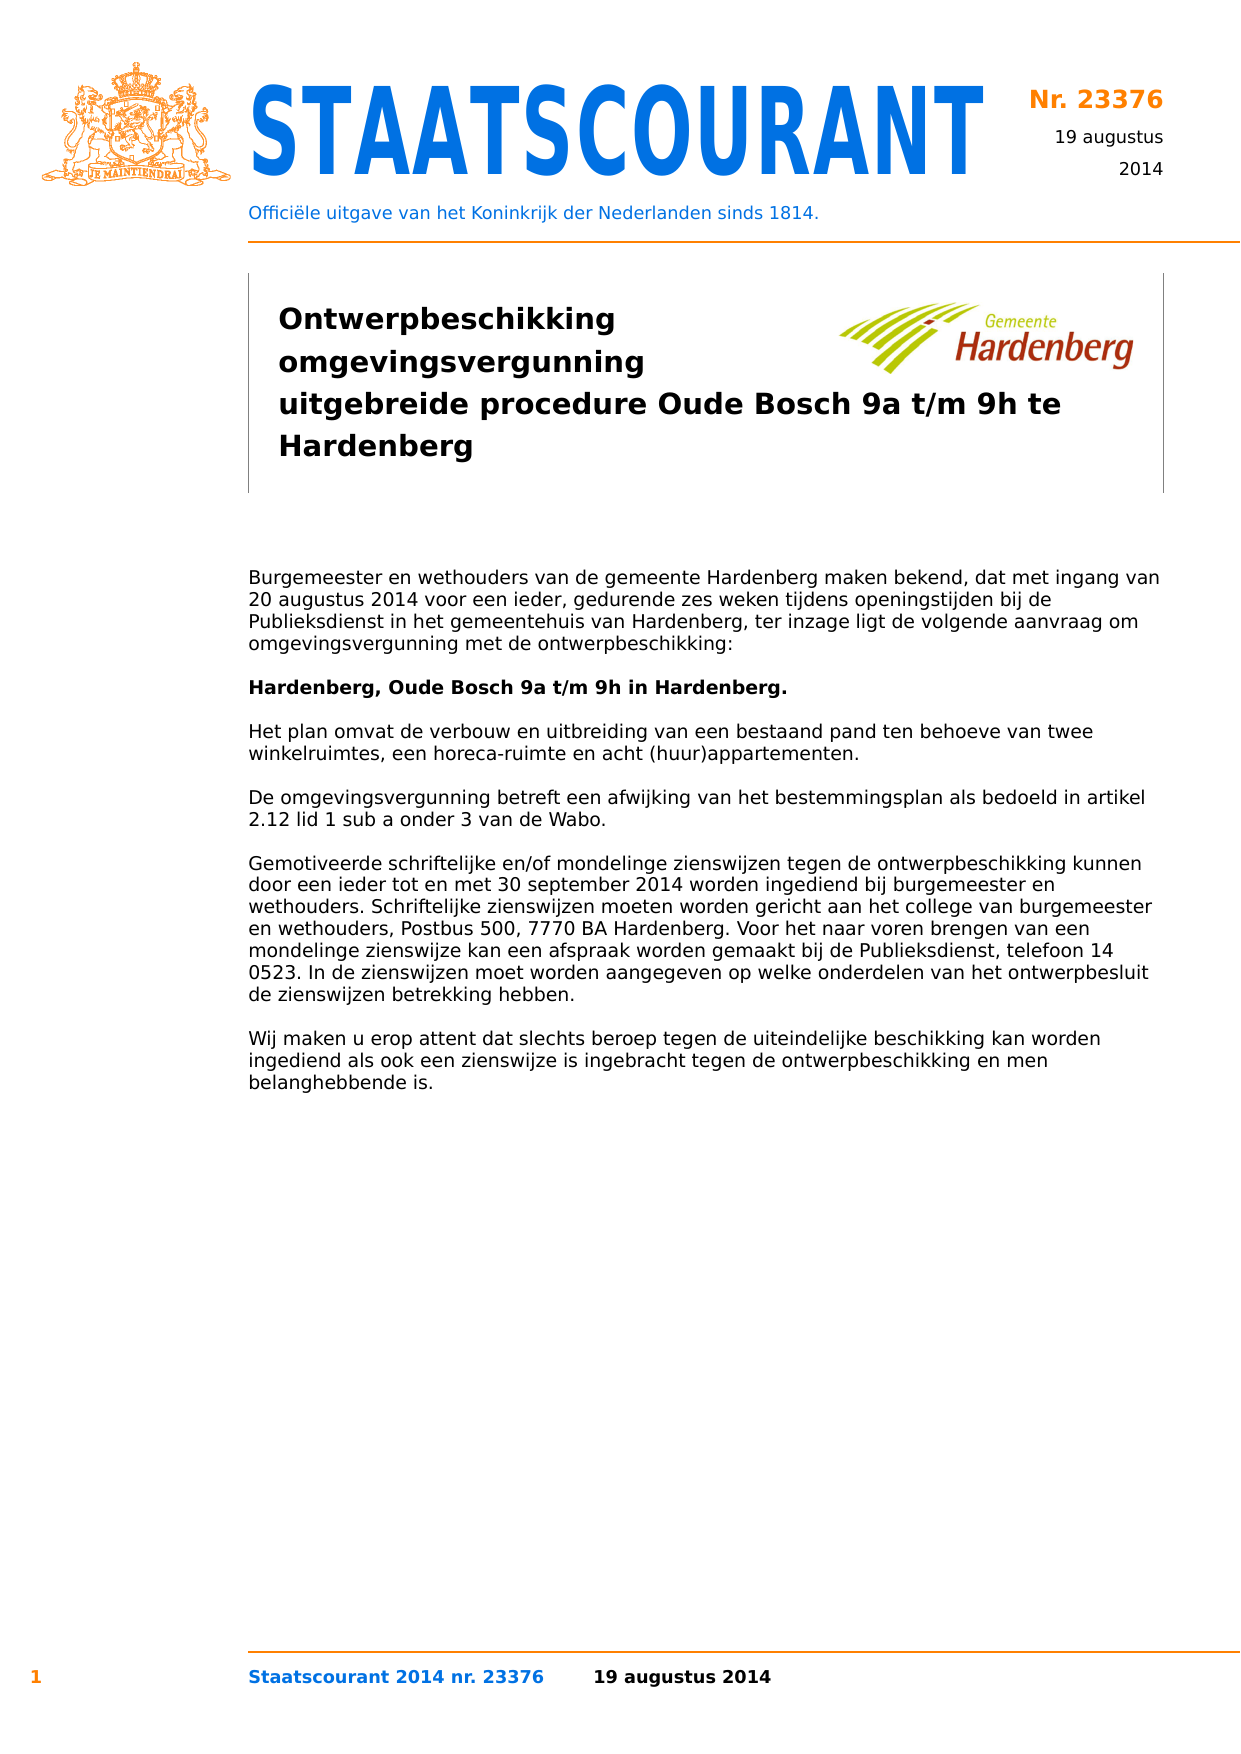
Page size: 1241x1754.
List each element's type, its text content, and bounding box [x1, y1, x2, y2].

picture [41, 62, 231, 186]
table_header [25, 62, 248, 241]
text Het plan omvat de verbouw en uitbreiding van een bestaand pand ten behoeve van twee winkelruimtes, een horeca-ruimte en acht (huur)appartementen. [248, 721, 1163, 765]
table_cell Officiële uitgave van het Koninkrijk der Nederlanden sinds 1814. [248, 203, 1240, 241]
table_header STAATSCOURANT [248, 62, 998, 203]
table_header Nr. 23376 [998, 62, 1240, 121]
text Gemotiveerde schriftelijke en/of mondelinge zienswijzen tegen de ontwerpbeschikking kunnen door een ieder tot en met 30 september 2014 worden ingediend bij burgemeester en wethouders. Schriftelijke zienswijzen moeten worden gericht aan het college van burgemeester en wethouders, Postbus 500, 7770 BA Hardenberg. Voor het naar voren brengen van een mondelinge zienswijze kan een afspraak worden gemaakt bij de Publieksdienst, telefoon 14 0523. In de zienswijzen moet worden aangegeven op welke onderdelen van het ontwerpbesluit de zienswijzen betrekking hebben. [248, 852, 1163, 1006]
text Wij maken u erop attent dat slechts beroep tegen de uiteindelijke beschikking kan worden ingediend als ook een zienswijze is ingebracht tegen de ontwerpbeschikking en men belanghebbende is. [248, 1028, 1163, 1094]
text De omgevingsvergunning betreft een afwijking van het bestemmingsplan als bedoeld in artikel 2.12 lid 1 sub a onder 3 van de Wabo. [248, 787, 1163, 831]
text Hardenberg, Oude Bosch 9a t/m 9h in Hardenberg. [248, 677, 1163, 699]
subtitle Ontwerpbeschikking omgevingsvergunning uitgebreide procedure Oude Bosch 9a t/m 9h te Hardenberg [249, 273, 1163, 493]
picture [838, 302, 1134, 374]
table_cell 2014 [998, 153, 1240, 203]
text Burgemeester en wethouders van de gemeente Hardenberg maken bekend, dat met ingang van 20 augustus 2014 voor een ieder, gedurende zes weken tijdens openingstijden bij de Publieksdienst in het gemeentehuis van Hardenberg, ter inzage ligt de volgende aanvraag om omgevingsvergunning met de ontwerpbeschikking: [248, 567, 1163, 655]
table_cell 19 augustus [998, 121, 1240, 153]
